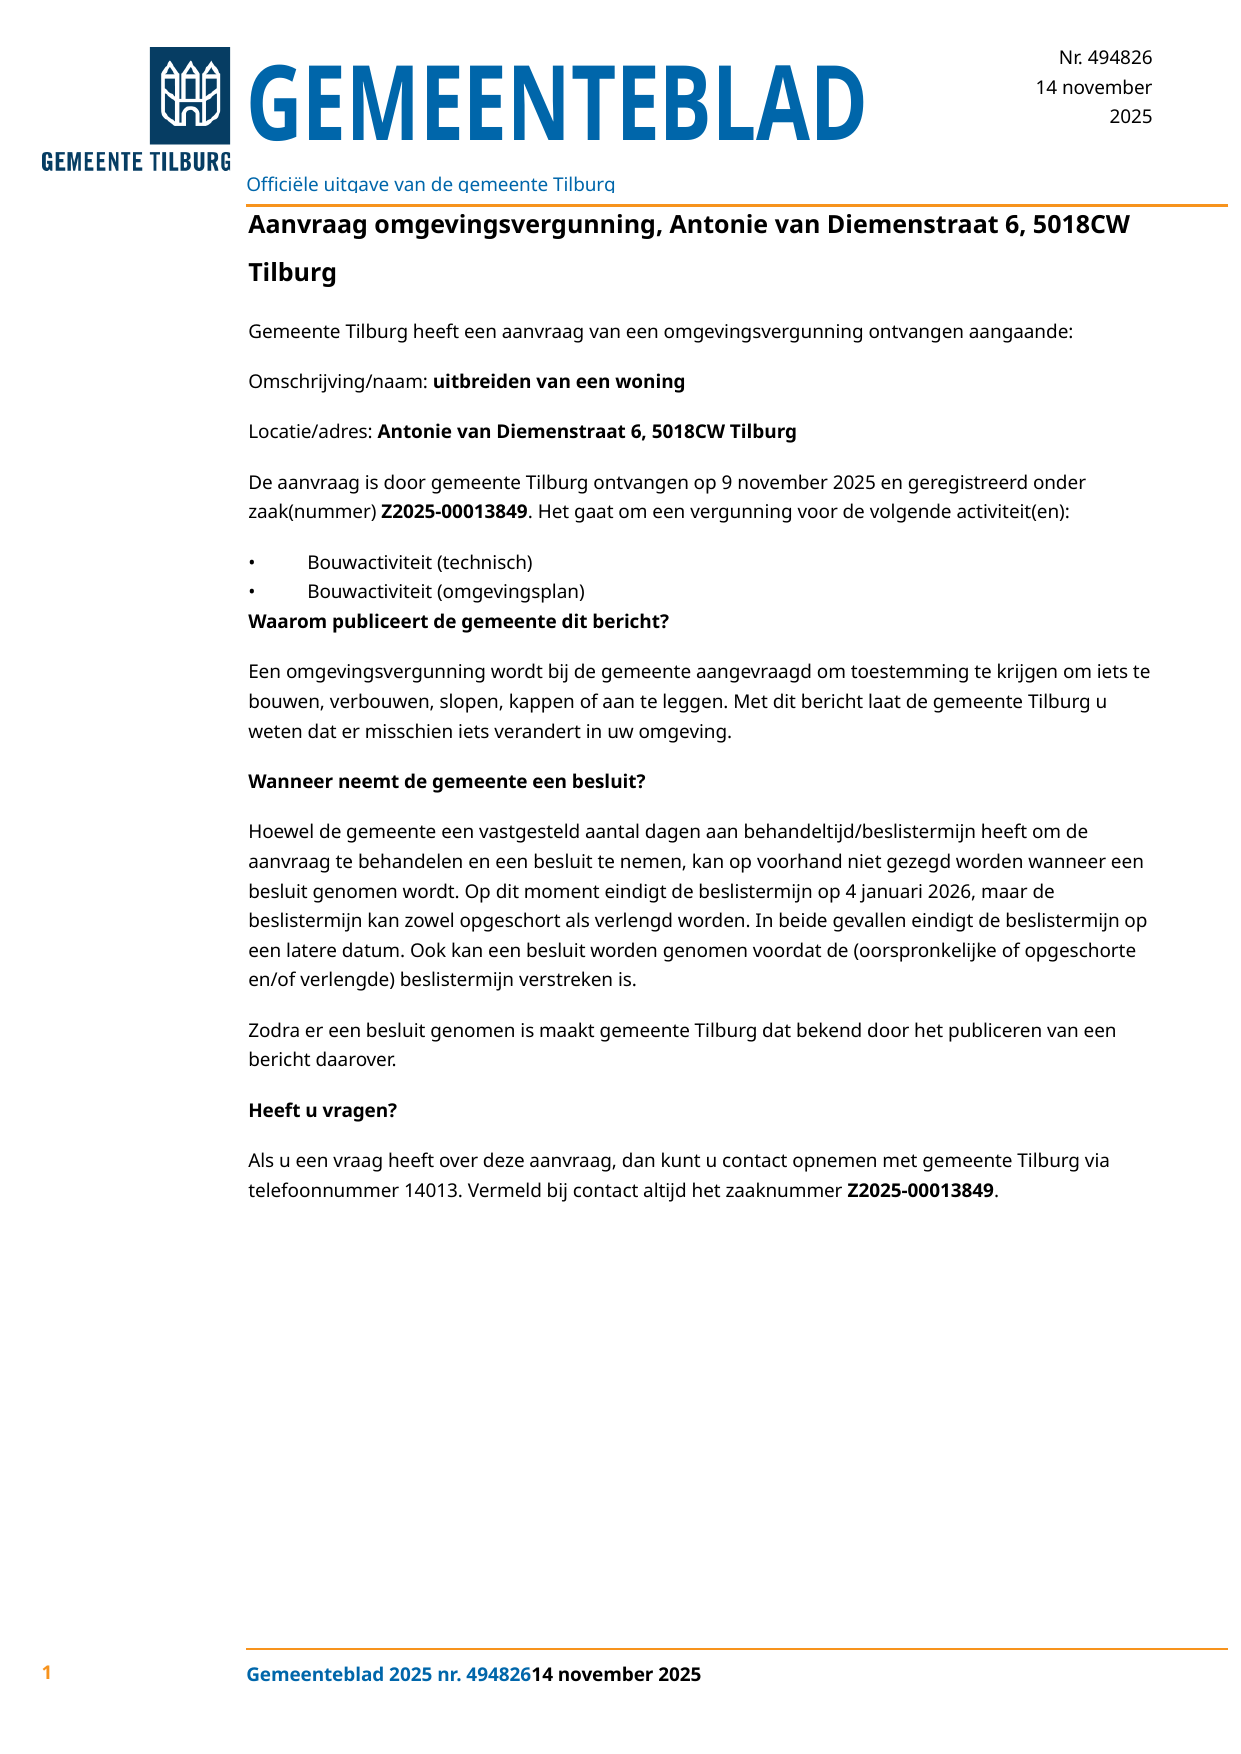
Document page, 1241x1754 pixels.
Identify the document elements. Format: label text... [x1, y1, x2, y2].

picture [41, 47, 231, 172]
text Hoewel de gemeente een vastgesteld aantal dagen aan behandeltijd/beslistermijn heeft om de aanvraag te behandelen en een besluit te nemen, kan op voorhand niet gezegd worden wanneer een besluit genomen wordt. Op dit moment eindigt de beslistermijn op 4 januari 2026, maar de beslistermijn kan zowel opgeschort als verlengd worden. In beide gevallen eindigt de beslistermijn op een latere datum. Ook kan een besluit worden genomen voordat de (oorspronkelijke of opgeschorte en/of verlengde) beslistermijn verstreken is. [248, 819, 1152, 992]
text Zodra er een besluit genomen is maakt gemeente Tilburg dat bekend door het publiceren van een bericht daarover. [248, 1017, 1152, 1072]
text Gemeente Tilburg heeft een aanvraag van een omgevingsvergunning ontvangen aangaande: [248, 318, 1152, 344]
text Aanvraag omgevingsvergunning, Antonie van Diemenstraat 6, 5018CW Tilburg [248, 207, 1152, 288]
text Heeft u vragen? [248, 1097, 1152, 1123]
list Bouwactiviteit (omgevingsplan) [248, 579, 1152, 604]
text Locatie/adres: Antonie van Diemenstraat 6, 5018CW Tilburg [248, 419, 1152, 444]
text Een omgevingsvergunning wordt bij de gemeente aangevraagd om toestemming te krijgen om iets te bouwen, verbouwen, slopen, kappen of aan te leggen. Met dit bericht laat de gemeente Tilburg u weten dat er misschien iets verandert in uw omgeving. [248, 659, 1152, 744]
text Als u een vraag heeft over deze aanvraag, dan kunt u contact opnemen met gemeente Tilburg via telefoonnummer 14013. Vermeld bij contact altijd het zaaknummer Z2025-00013849. [248, 1147, 1152, 1203]
text Waarom publiceert de gemeente dit bericht? [248, 608, 1152, 634]
text De aanvraag is door gemeente Tilburg ontvangen op 9 november 2025 en geregistreerd onder zaak(nummer) Z2025-00013849. Het gaat om een vergunning voor de volgende activiteit(en): [248, 469, 1152, 524]
list Bouwactiviteit (technisch) [248, 549, 1152, 575]
text Wanneer neemt de gemeente een besluit? [248, 768, 1152, 794]
text Omschrijving/naam: uitbreiden van een woning [248, 368, 1152, 394]
